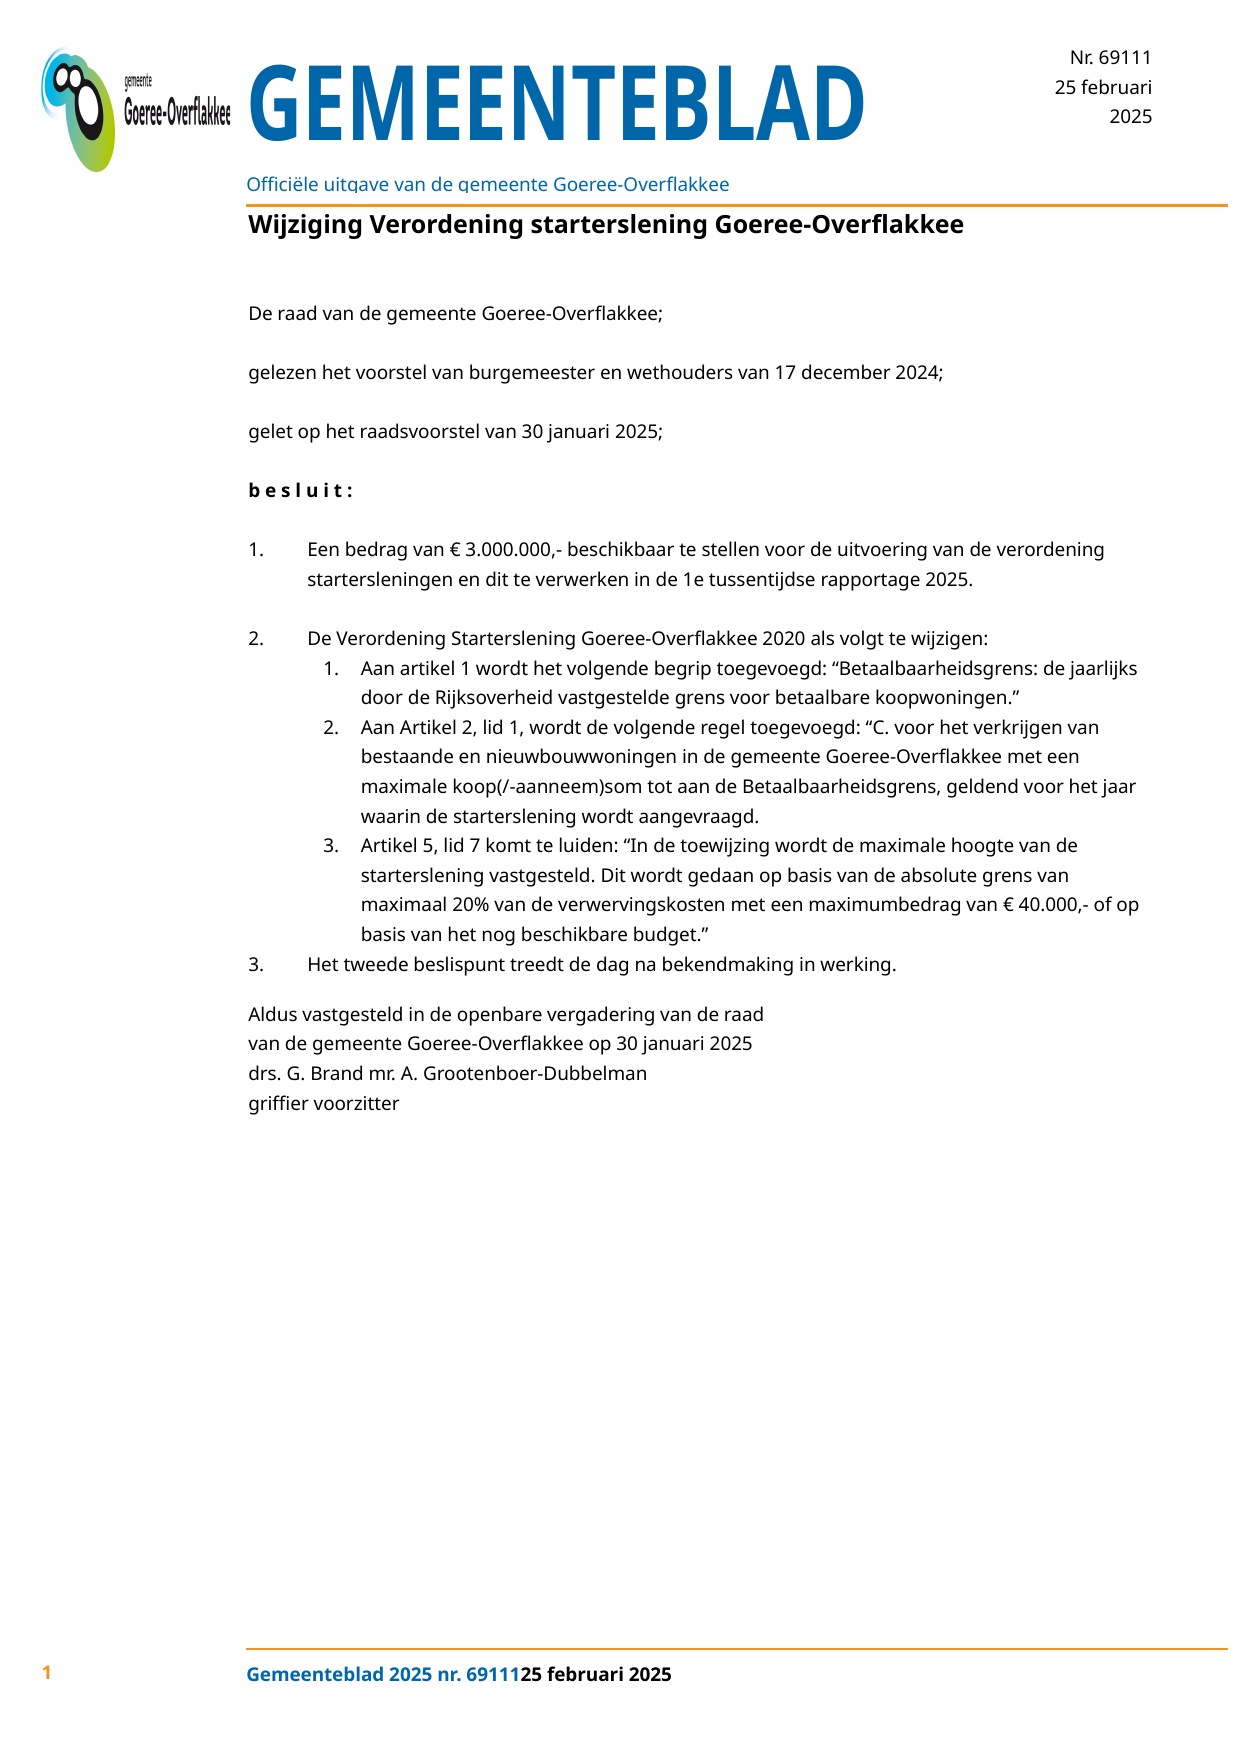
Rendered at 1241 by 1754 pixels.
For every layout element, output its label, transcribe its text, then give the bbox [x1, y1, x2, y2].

list Het tweede beslispunt treedt de dag na bekendmaking in werking. [248, 951, 1152, 976]
text van de gemeente Goeree-Overflakkee op 30 januari 2025 [248, 1031, 1152, 1056]
list De Verordening Starterslening Goeree-Overflakkee 2020 als volgt te wijzigen: [248, 625, 1152, 651]
text gelezen het voorstel van burgemeester en wethouders van 17 december 2024; [248, 359, 1152, 385]
text gelet op het raadsvoorstel van 30 januari 2025; [248, 418, 1152, 444]
list Aan Artikel 2, lid 1, wordt de volgende regel toegevoegd: “C. voor het verkrijgen van bestaande en nieuwbouwwoningen in de gemeente Goeree-Overflakkee met een maximale koop(/-aanneem)som tot aan de Betaalbaarheidsgrens, geldend voor het jaar waarin de starterslening wordt aangevraagd. [323, 714, 1152, 828]
list Een bedrag van € 3.000.000,- beschikbaar te stellen voor de uitvoering van de verordening startersleningen en dit te verwerken in de 1e tussentijdse rapportage 2025. [248, 537, 1152, 592]
text De raad van de gemeente Goeree-Overflakkee; [248, 300, 1152, 326]
list Aan artikel 1 wordt het volgende begrip toegevoegd: “Betaalbaarheidsgrens: de jaarlijks door de Rijksoverheid vastgestelde grens voor betaalbare koopwoningen.” [323, 655, 1152, 710]
list Artikel 5, lid 7 komt te luiden: “In de toewijzing wordt de maximale hoogte van de starterslening vastgesteld. Dit wordt gedaan op basis van de absolute grens van maximaal 20% van de verwervingskosten met een maximumbedrag van € 40.000,- of op basis van het nog beschikbare budget.” [323, 832, 1152, 947]
text griffier voorzitter [248, 1090, 1152, 1116]
picture [41, 47, 231, 172]
text Wijziging Verordening starterslening Goeree-Overflakkee [248, 207, 1152, 241]
text b e s l u i t : [248, 477, 1152, 503]
text drs. G. Brand mr. A. Grootenboer-Dubbelman [248, 1060, 1152, 1086]
text Aldus vastgesteld in de openbare vergadering van de raad [248, 1001, 1152, 1027]
